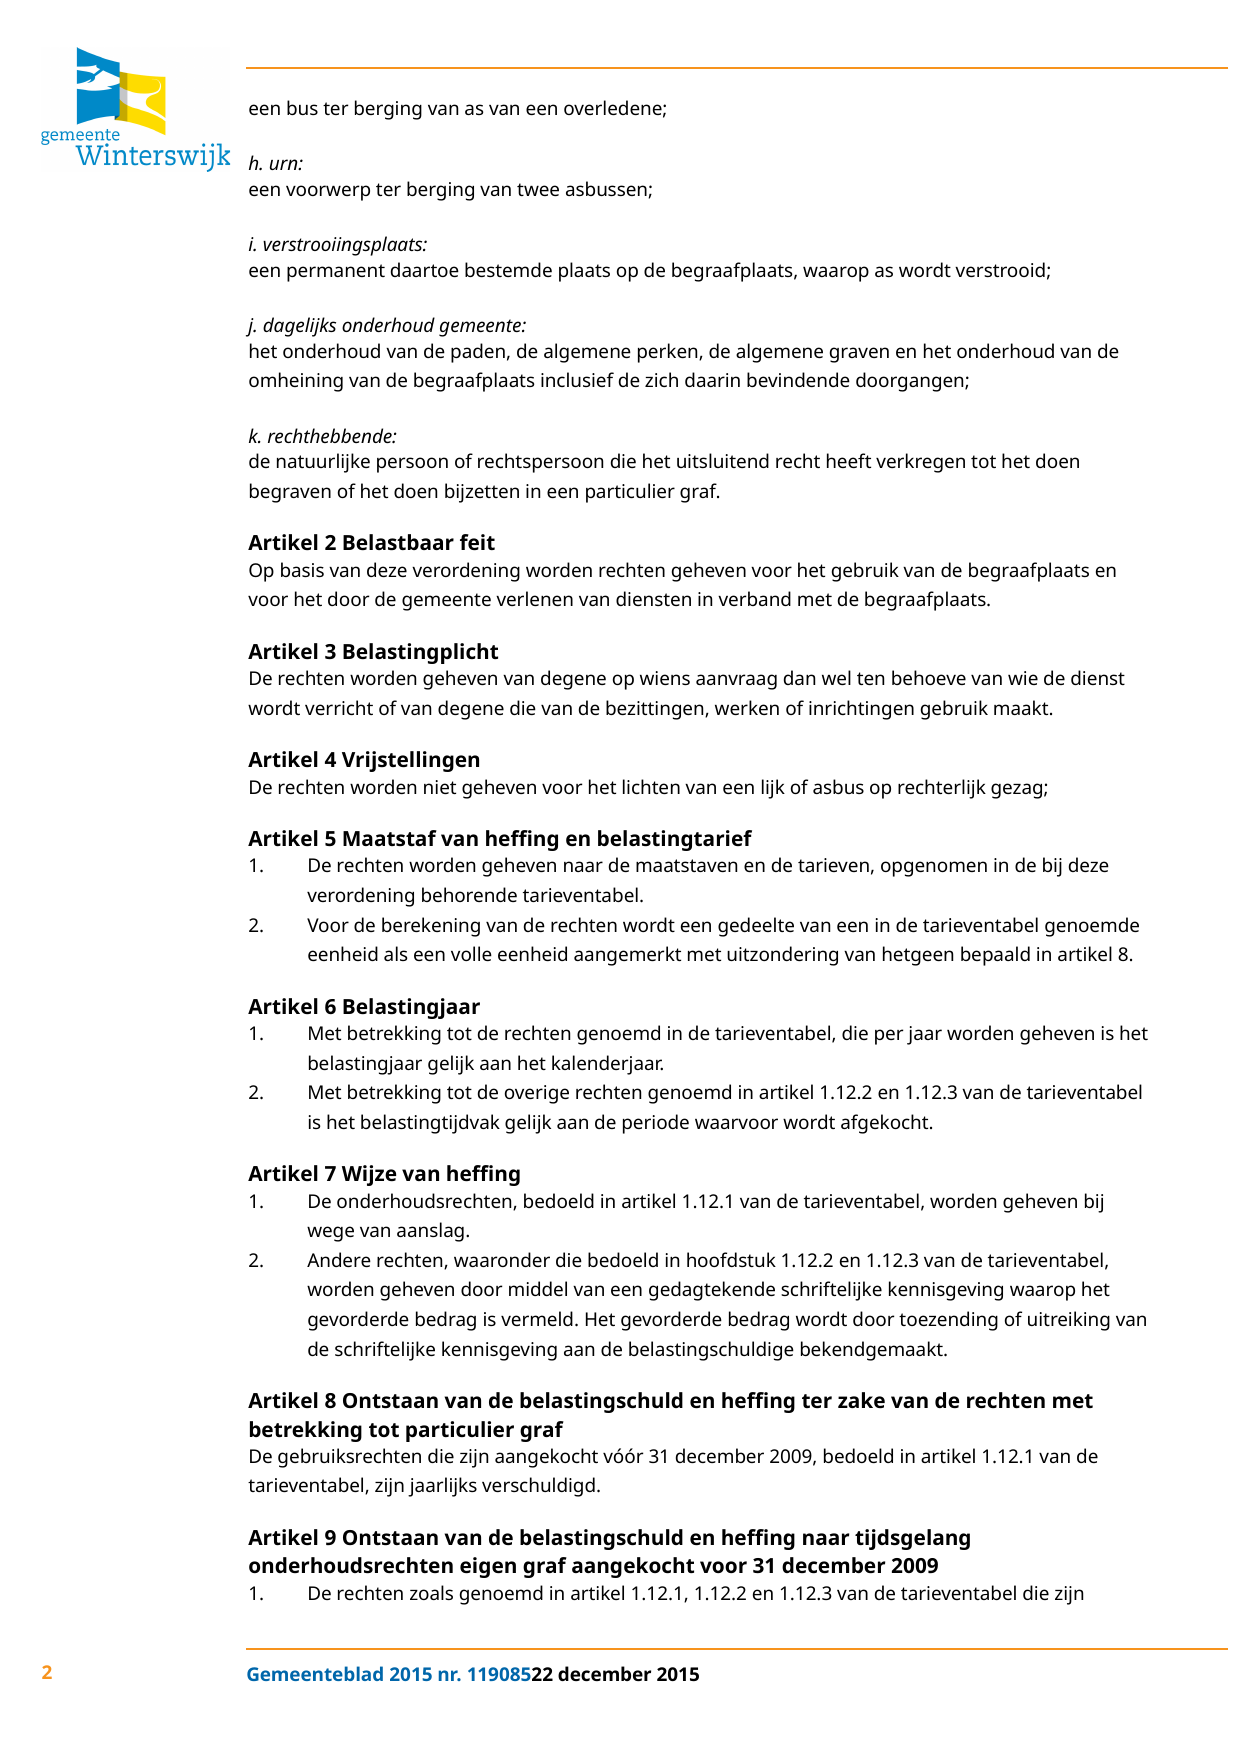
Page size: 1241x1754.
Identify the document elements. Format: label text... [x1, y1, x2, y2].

text Artikel 8 Ontstaan van de belastingschuld en heffing ter zake van de rechten met betrekking tot particulier graf [248, 1386, 1152, 1443]
list De rechten worden geheven naar de maatstaven en de tarieven, opgenomen in de bij deze verordening behorende tarieventabel. [248, 853, 1152, 908]
list Voor de berekening van de rechten wordt een gedeelte van een in de tarieventabel genoemde eenheid als een volle eenheid aangemerkt met uitzondering van hetgeen bepaald in artikel 8. [248, 912, 1152, 967]
text k. rechthebbende: [248, 423, 1152, 448]
picture [41, 47, 231, 172]
text h. urn: [248, 150, 1152, 176]
text Artikel 6 Belastingjaar [248, 992, 1152, 1020]
text Artikel 2 Belastbaar feit [248, 528, 1152, 557]
text Artikel 9 Ontstaan van de belastingschuld en heffing naar tijdsgelang onderhoudsrechten eigen graf aangekocht voor 31 december 2009 [248, 1523, 1152, 1580]
list De onderhoudsrechten, bedoeld in artikel 1.12.1 van de tarieventabel, worden geheven bij wege van aanslag. [248, 1188, 1152, 1243]
text De rechten worden niet geheven voor het lichten van een lijk of asbus op rechterlijk gezag; [248, 774, 1152, 799]
text Artikel 4 Vrijstellingen [248, 745, 1152, 774]
list Met betrekking tot de overige rechten genoemd in artikel 1.12.2 en 1.12.3 van de tarieventabel is het belastingtijdvak gelijk aan de periode waarvoor wordt afgekocht. [248, 1079, 1152, 1135]
text i. verstrooiingsplaats: [248, 231, 1152, 257]
text een permanent daartoe bestemde plaats op de begraafplaats, waarop as wordt verstrooid; [248, 257, 1152, 283]
list Met betrekking tot de rechten genoemd in de tarieventabel, die per jaar worden geheven is het belastingjaar gelijk aan het kalenderjaar. [248, 1020, 1152, 1076]
text j. dagelijks onderhoud gemeente: [248, 312, 1152, 338]
text een voorwerp ter berging van twee asbussen; [248, 176, 1152, 202]
list De rechten zoals genoemd in artikel 1.12.1, 1.12.2 en 1.12.3 van de tarieventabel die zijn [248, 1580, 1152, 1606]
text het onderhoud van de paden, de algemene perken, de algemene graven en het onderhoud van de omheining van de begraafplaats inclusief de zich daarin bevindende doorgangen; [248, 338, 1152, 393]
text een bus ter berging van as van een overledene; [248, 95, 1152, 121]
text De gebruiksrechten die zijn aangekocht vóór 31 december 2009, bedoeld in artikel 1.12.1 van de tarieventabel, zijn jaarlijks verschuldigd. [248, 1443, 1152, 1498]
text Artikel 5 Maatstaf van heffing en belastingtarief [248, 824, 1152, 853]
text Artikel 3 Belastingplicht [248, 637, 1152, 665]
picture [225, 153, 231, 162]
list Andere rechten, waaronder die bedoeld in hoofdstuk 1.12.2 en 1.12.3 van de tarieventabel, worden geheven door middel van een gedagtekende schriftelijke kennisgeving waarop het gevorderde bedrag is vermeld. Het gevorderde bedrag wordt door toezending of uitreiking van de schriftelijke kennisgeving aan de belastingschuldige bekendgemaakt. [248, 1247, 1152, 1362]
text de natuurlijke persoon of rechtspersoon die het uitsluitend recht heeft verkregen tot het doen begraven of het doen bijzetten in een particulier graf. [248, 448, 1152, 504]
text Artikel 7 Wijze van heffing [248, 1159, 1152, 1188]
text Op basis van deze verordening worden rechten geheven voor het gebruik van de begraafplaats en voor het door de gemeente verlenen van diensten in verband met de begraafplaats. [248, 557, 1152, 612]
text De rechten worden geheven van degene op wiens aanvraag dan wel ten behoeve van wie de dienst wordt verricht of van degene die van de bezittingen, werken of inrichtingen gebruik maakt. [248, 665, 1152, 721]
